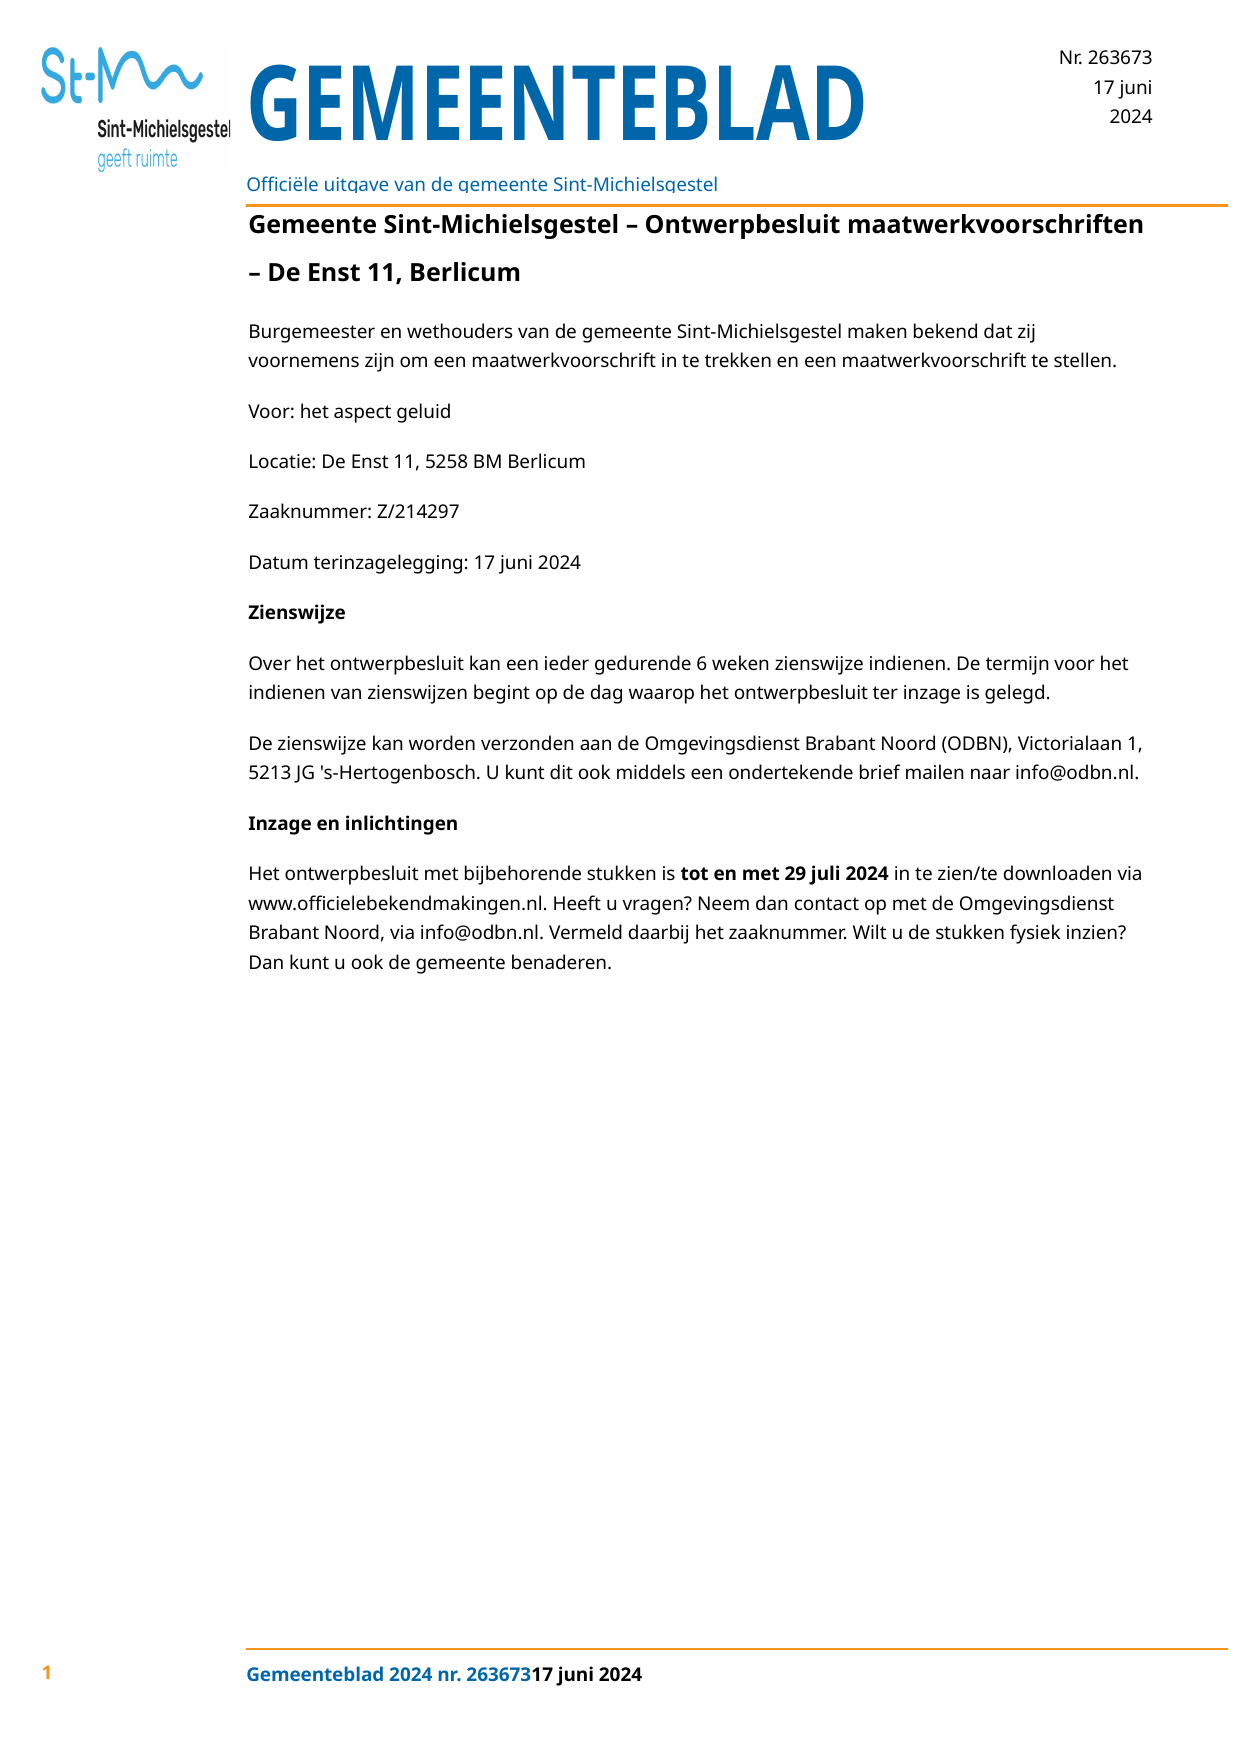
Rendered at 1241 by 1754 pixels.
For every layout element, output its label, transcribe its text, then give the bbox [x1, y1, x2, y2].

text Zienswijze [248, 599, 1152, 625]
text Het ontwerpbesluit met bijbehorende stukken is tot en met 29 juli 2024 in te zien/te downloaden via www.officielebekendmakingen.nl. Heeft u vragen? Neem dan contact op met de Omgevingsdienst Brabant Noord, via info@odbn.nl. Vermeld daarbij het zaaknummer. Wilt u de stukken fysiek inzien? Dan kunt u ook de gemeente benaderen. [248, 860, 1152, 975]
text Locatie: De Enst 11, 5258 BM Berlicum [248, 448, 1152, 474]
text Gemeente Sint-Michielsgestel – Ontwerpbesluit maatwerkvoorschriften – De Enst 11, Berlicum [248, 207, 1152, 288]
text Inzage en inlichtingen [248, 810, 1152, 836]
text Over het ontwerpbesluit kan een ieder gedurende 6 weken zienswijze indienen. De termijn voor het indienen van zienswijzen begint op de dag waarop het ontwerpbesluit ter inzage is gelegd. [248, 650, 1152, 705]
picture [41, 47, 231, 172]
text Datum terinzagelegging: 17 juni 2024 [248, 549, 1152, 575]
text Zaaknummer: Z/214297 [248, 499, 1152, 524]
text De zienswijze kan worden verzonden aan de Omgevingsdienst Brabant Noord (ODBN), Victorialaan 1, 5213 JG 's-Hertogenbosch. U kunt dit ook middels een ondertekende brief mailen naar info@odbn.nl. [248, 730, 1152, 785]
text Voor: het aspect geluid [248, 398, 1152, 424]
text Burgemeester en wethouders van de gemeente Sint-Michielsgestel maken bekend dat zij voornemens zijn om een maatwerkvoorschrift in te trekken en een maatwerkvoorschrift te stellen. [248, 318, 1152, 373]
